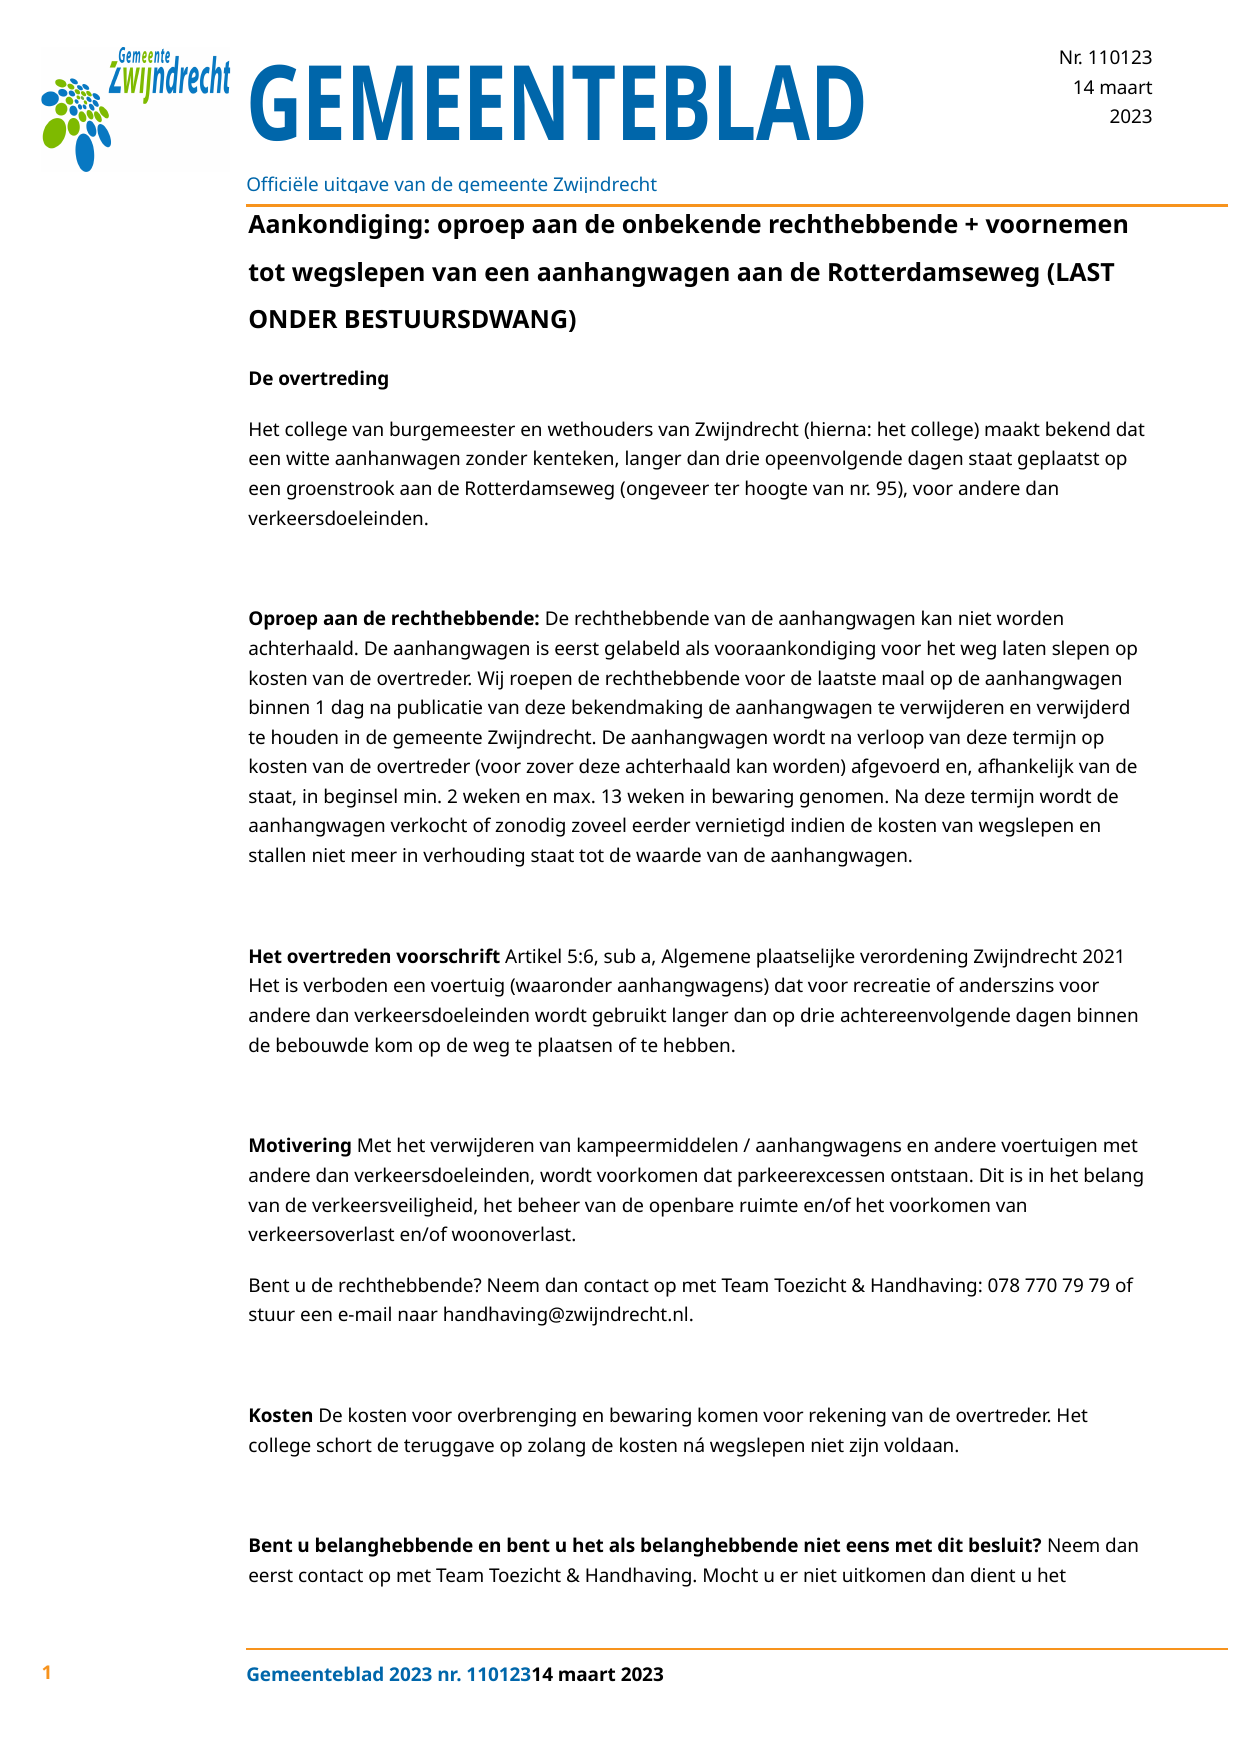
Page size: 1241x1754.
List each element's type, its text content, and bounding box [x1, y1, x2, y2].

picture [41, 47, 231, 172]
text Motivering Met het verwijderen van kampeermiddelen / aanhangwagens en andere voertuigen met andere dan verkeersdoeleinden, wordt voorkomen dat parkeerexcessen ontstaan. Dit is in het belang van de verkeersveiligheid, het beheer van de openbare ruimte en/of het voorkomen van verkeersoverlast en/of woonoverlast. [248, 1133, 1152, 1247]
text Het overtreden voorschrift Artikel 5:6, sub a, Algemene plaatselijke verordening Zwijndrecht 2021 Het is verboden een voertuig (waaronder aanhangwagens) dat voor recreatie of anderszins voor andere dan verkeersdoeleinden wordt gebruikt langer dan op drie achtereenvolgende dagen binnen de bebouwde kom op de weg te plaatsen of te hebben. [248, 943, 1152, 1057]
text Oproep aan de rechthebbende: De rechthebbende van de aanhangwagen kan niet worden achterhaald. De aanhangwagen is eerst gelabeld als vooraankondiging voor het weg laten slepen op kosten van de overtreder. Wij roepen de rechthebbende voor de laatste maal op de aanhangwagen binnen 1 dag na publicatie van deze bekendmaking de aanhangwagen te verwijderen en verwijderd te houden in de gemeente Zwijndrecht. De aanhangwagen wordt na verloop van deze termijn op kosten van de overtreder (voor zover deze achterhaald kan worden) afgevoerd en, afhankelijk van de staat, in beginsel min. 2 weken en max. 13 weken in bewaring genomen. Na deze termijn wordt de aanhangwagen verkocht of zonodig zoveel eerder vernietigd indien de kosten van wegslepen en stallen niet meer in verhouding staat tot de waarde van de aanhangwagen. [248, 606, 1152, 868]
text Aankondiging: oproep aan de onbekende rechthebbende + voornemen tot wegslepen van een aanhangwagen aan de Rotterdamseweg (LAST ONDER BESTUURSDWANG) [248, 207, 1152, 336]
text Het college van burgemeester en wethouders van Zwijndrecht (hierna: het college) maakt bekend dat een witte aanhanwagen zonder kenteken, langer dan drie opeenvolgende dagen staat geplaatst op een groenstrook aan de Rotterdamseweg (ongeveer ter hoogte van nr. 95), voor andere dan verkeersdoeleinden. [248, 416, 1152, 530]
text Bent u belanghebbende en bent u het als belanghebbende niet eens met dit besluit? Neem dan eerst contact op met Team Toezicht & Handhaving. Mocht u er niet uitkomen dan dient u het [248, 1533, 1152, 1588]
text De overtreding [248, 366, 1152, 391]
text Kosten De kosten voor overbrenging en bewaring komen voor rekening van de overtreder. Het college schort de teruggave op zolang de kosten ná wegslepen niet zijn voldaan. [248, 1402, 1152, 1457]
text Bent u de rechthebbende? Neem dan contact op met Team Toezicht & Handhaving: 078 770 79 79 of stuur een e-mail naar handhaving@zwijndrecht.nl. [248, 1272, 1152, 1327]
